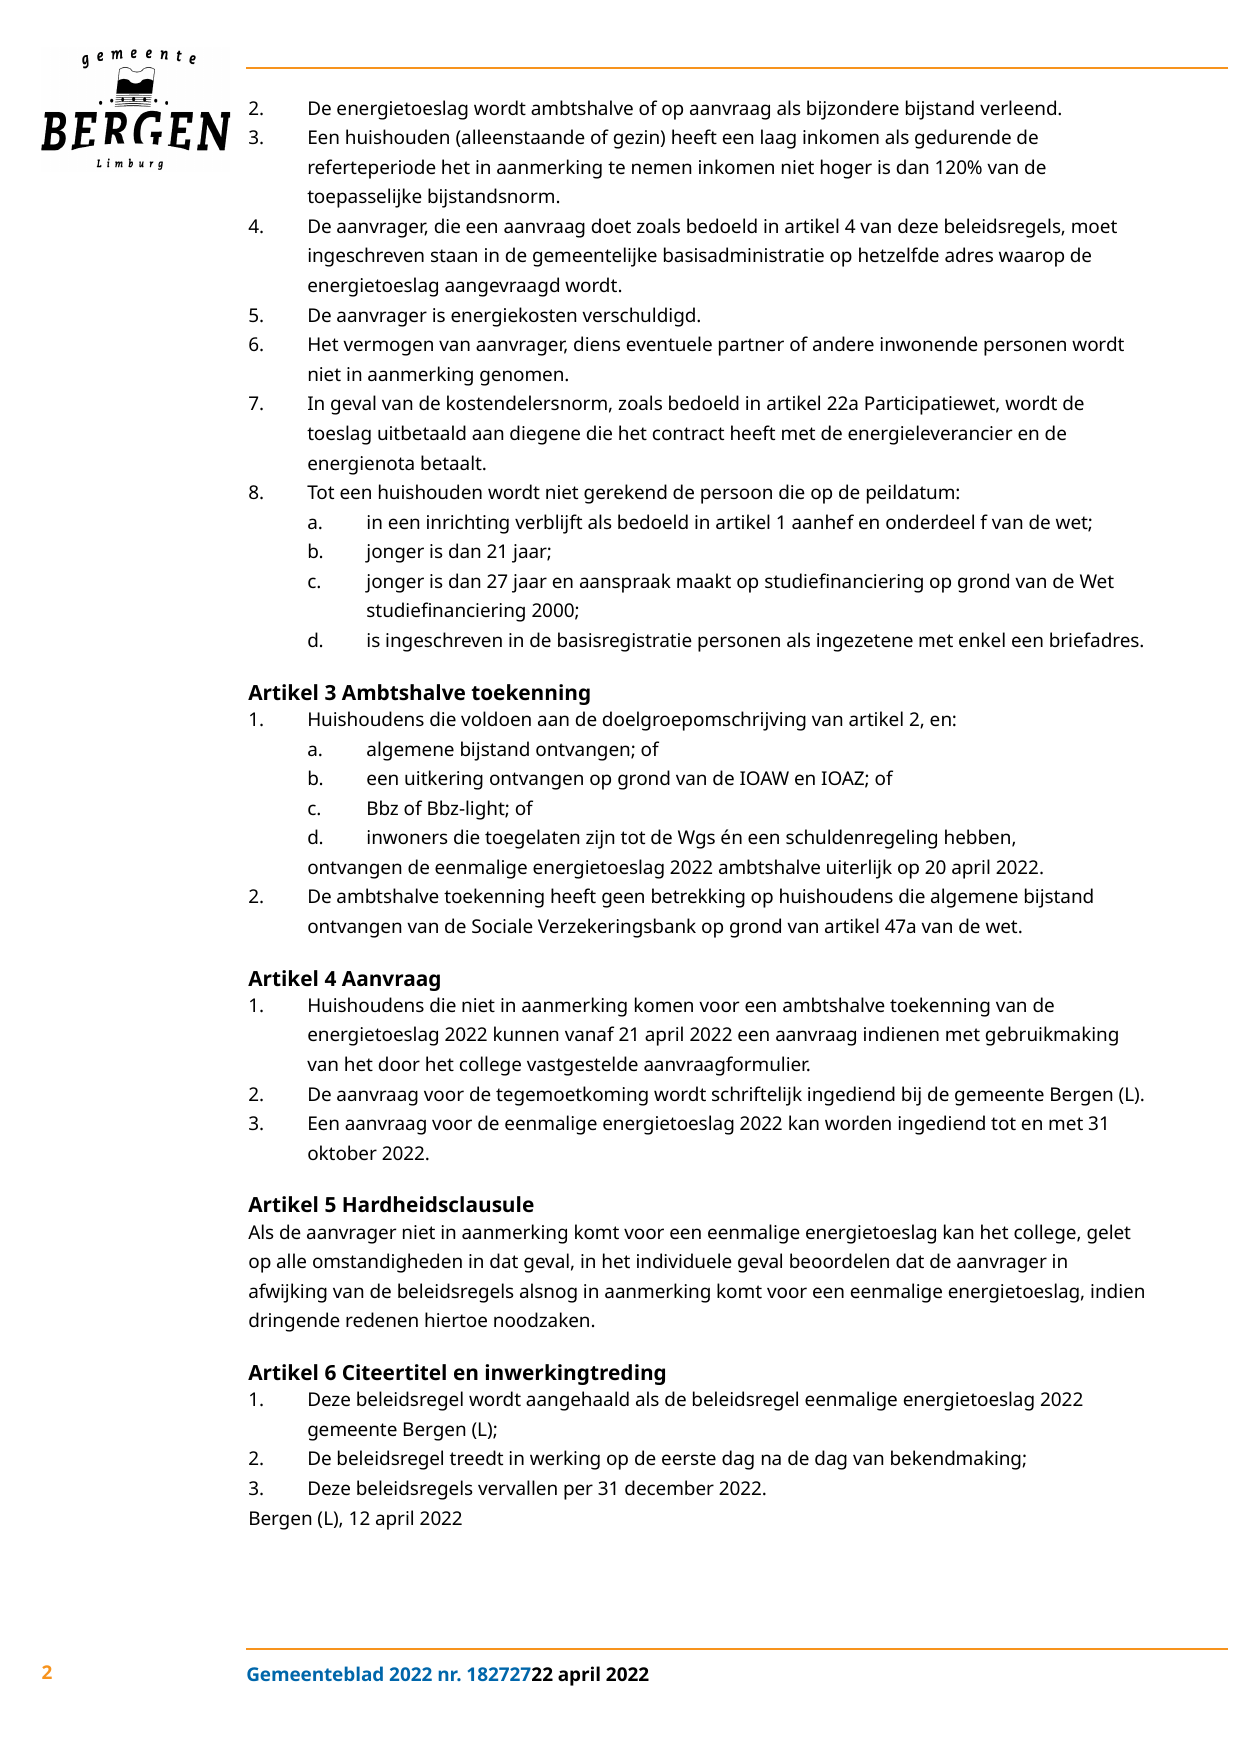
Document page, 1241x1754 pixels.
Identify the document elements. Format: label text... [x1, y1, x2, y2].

list De beleidsregel treedt in werking op de eerste dag na de dag van bekendmaking; [248, 1446, 1152, 1471]
list Bbz of Bbz-light; of [307, 795, 1152, 821]
list algemene bijstand ontvangen; of [307, 736, 1152, 761]
list Een aanvraag voor de eenmalige energietoeslag 2022 kan worden ingediend tot en met 31 oktober 2022. [248, 1110, 1152, 1166]
list De ambtshalve toekenning heeft geen betrekking op huishoudens die algemene bijstand ontvangen van de Sociale Verzekeringsbank op grond van artikel 47a van de wet. [248, 884, 1152, 939]
list De aanvraag voor de tegemoetkoming wordt schriftelijk ingediend bij de gemeente Bergen (L). [248, 1081, 1152, 1107]
list Het vermogen van aanvrager, diens eventuele partner of andere inwonende personen wordt niet in aanmerking genomen. [248, 331, 1152, 387]
list een uitkering ontvangen op grond van de IOAW en IOAZ; of [307, 765, 1152, 791]
list Tot een huishouden wordt niet gerekend de persoon die op de peildatum: [248, 479, 1152, 505]
list Deze beleidsregel wordt aangehaald als de beleidsregel eenmalige energietoeslag 2022 gemeente Bergen (L); [248, 1386, 1152, 1442]
list De aanvrager, die een aanvraag doet zoals bedoeld in artikel 4 van deze beleidsregels, moet ingeschreven staan in de gemeentelijke basisadministratie op hetzelfde adres waarop de energietoeslag aangevraagd wordt. [248, 213, 1152, 298]
list Huishoudens die voldoen aan de doelgroepomschrijving van artikel 2, en: [248, 706, 1152, 732]
list is ingeschreven in de basisregistratie personen als ingezetene met enkel een briefadres. [307, 627, 1152, 653]
list jonger is dan 27 jaar en aanspraak maakt op studiefinanciering op grond van de Wet studiefinanciering 2000; [307, 568, 1152, 623]
list Huishoudens die niet in aanmerking komen voor een ambtshalve toekenning van de energietoeslag 2022 kunnen vanaf 21 april 2022 een aanvraag indienen met gebruikmaking van het door het college vastgestelde aanvraagformulier. [248, 992, 1152, 1077]
list ontvangen de eenmalige energietoeslag 2022 ambtshalve uiterlijk op 20 april 2022. [248, 854, 1152, 880]
text Artikel 4 Aanvraag [248, 964, 1152, 992]
list In geval van de kostendelersnorm, zoals bedoeld in artikel 22a Participatiewet, wordt de toeslag uitbetaald aan diegene die het contract heeft met de energieleverancier en de energienota betaalt. [248, 391, 1152, 476]
list Een huishouden (alleenstaande of gezin) heeft een laag inkomen als gedurende de referteperiode het in aanmerking te nemen inkomen niet hoger is dan 120% van de toepasselijke bijstandsnorm. [248, 124, 1152, 209]
text Bergen (L), 12 april 2022 [248, 1505, 1152, 1531]
text Als de aanvrager niet in aanmerking komt voor een eenmalige energietoeslag kan het college, gelet op alle omstandigheden in dat geval, in het individuele geval beoordelen dat de aanvrager in afwijking van de beleidsregels alsnog in aanmerking komt voor een eenmalige energietoeslag, indien dringende redenen hiertoe noodzaken. [248, 1219, 1152, 1333]
text Artikel 3 Ambtshalve toekenning [248, 678, 1152, 706]
text Artikel 6 Citeertitel en inwerkingtreding [248, 1358, 1152, 1386]
list Deze beleidsregels vervallen per 31 december 2022. [248, 1475, 1152, 1501]
list De aanvrager is energiekosten verschuldigd. [248, 302, 1152, 328]
picture [41, 47, 231, 172]
list De energietoeslag wordt ambtshalve of op aanvraag als bijzondere bijstand verleend. [248, 95, 1152, 121]
text Artikel 5 Hardheidsclausule [248, 1190, 1152, 1219]
list jonger is dan 21 jaar; [307, 538, 1152, 564]
list inwoners die toegelaten zijn tot de Wgs én een schuldenregeling hebben, [307, 824, 1152, 850]
list in een inrichting verblijft als bedoeld in artikel 1 aanhef en onderdeel f van de wet; [307, 509, 1152, 535]
